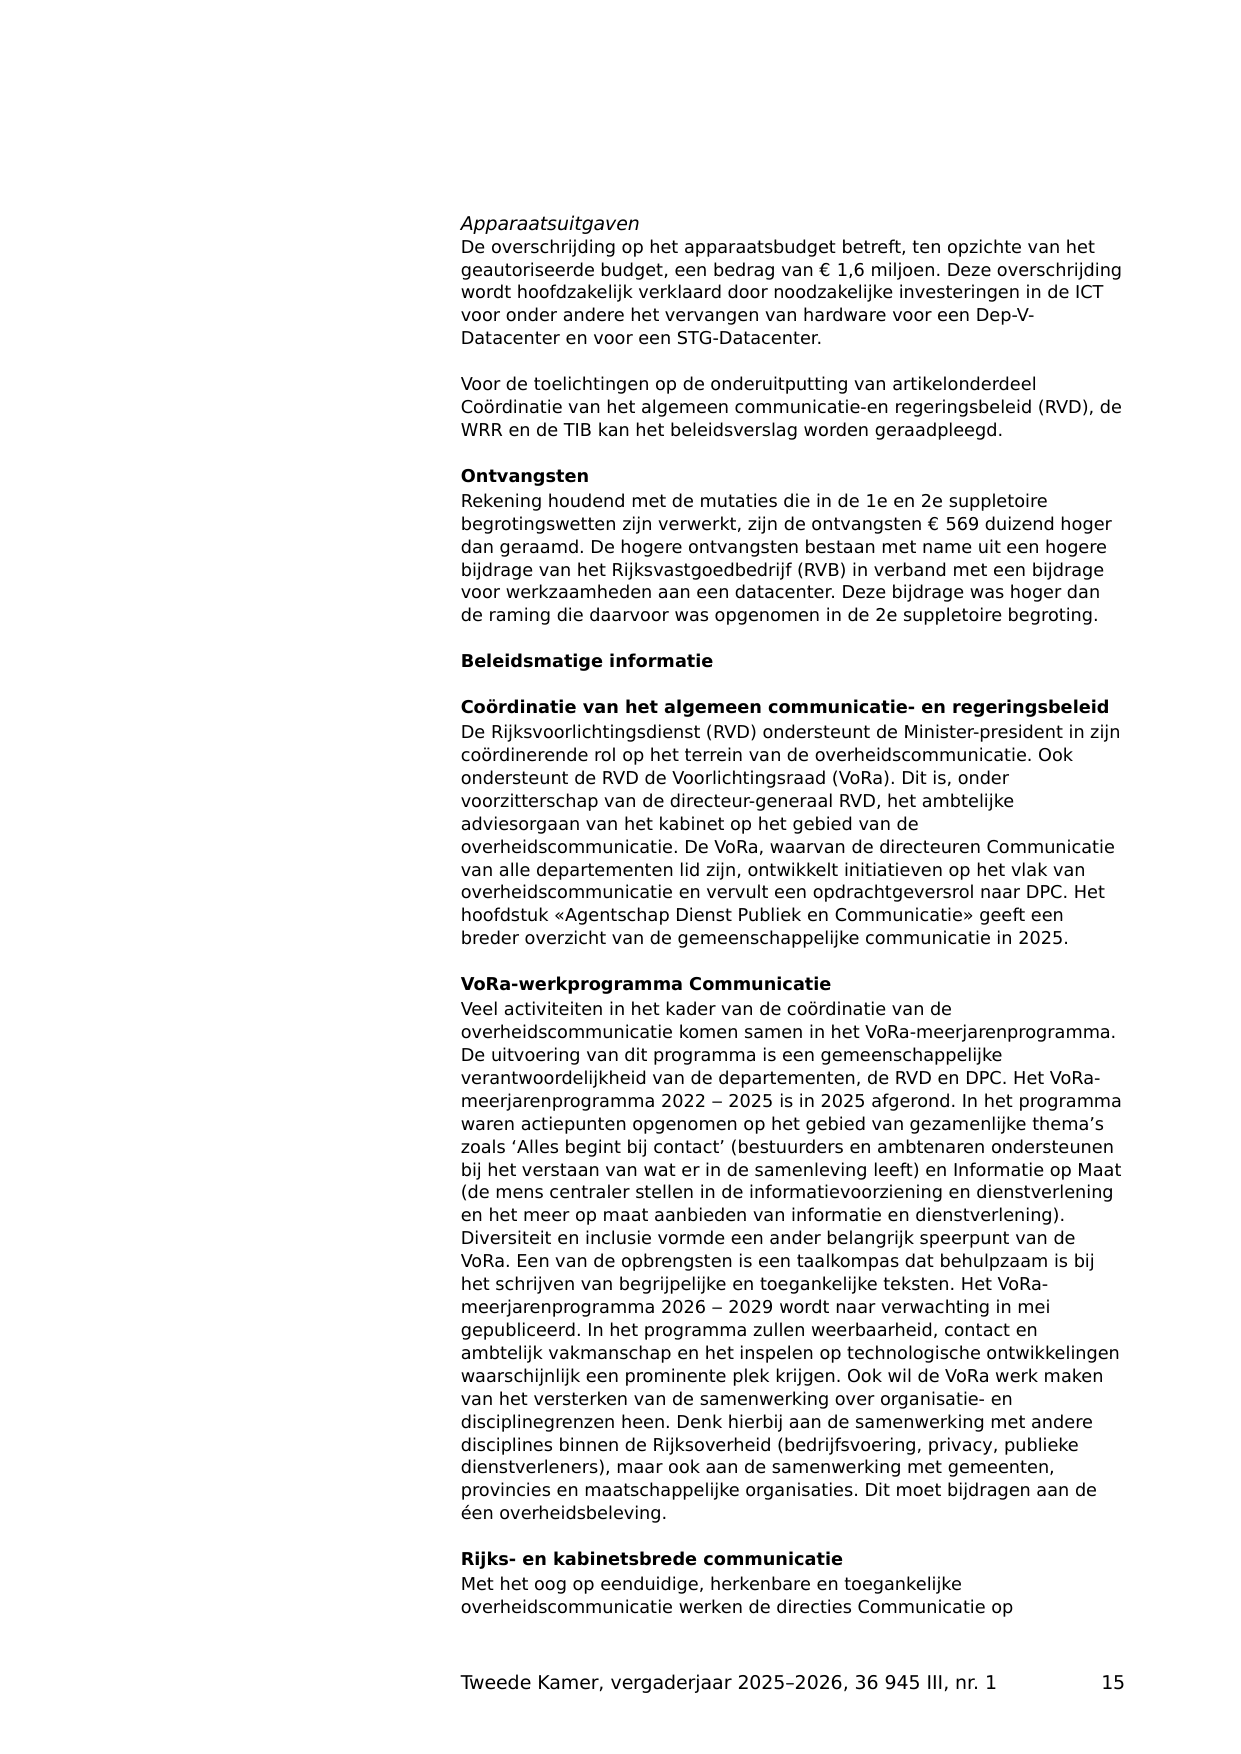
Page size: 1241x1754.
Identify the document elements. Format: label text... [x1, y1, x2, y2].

text Coördinatie van het algemeen communicatie- en regeringsbeleid [461, 695, 1125, 718]
text Met het oog op eenduidige, herkenbare en toegankelijke overheidscommunicatie werken de directies Communicatie op [461, 1572, 1125, 1618]
text Veel activiteiten in het kader van de coördinatie van de overheidscommunicatie komen samen in het VoRa-meerjarenprogramma. De uitvoering van dit programma is een gemeenschappelijke verantwoordelijkheid van de departementen, de RVD en DPC. Het VoRa-meerjarenprogramma 2022 ‒ 2025 is in 2025 afgerond. In het programma waren actiepunten opgenomen op het gebied van gezamenlijke thema’s zoals ‘Alles begint bij contact’ (bestuurders en ambtenaren ondersteunen bij het verstaan van wat er in de samenleving leeft) en Informatie op Maat (de mens centraler stellen in de informatievoorziening en dienstverlening en het meer op maat aanbieden van informatie en dienstverlening). Diversiteit en inclusie vormde een ander belangrijk speerpunt van de VoRa. Een van de opbrengsten is een taalkompas dat behulpzaam is bij het schrijven van begrijpelijke en toegankelijke teksten. Het VoRa-meerjarenprogramma 2026 ‒ 2029 wordt naar verwachting in mei gepubliceerd. In het programma zullen weerbaarheid, contact en ambtelijk vakmanschap en het inspelen op technologische ontwikkelingen waarschijnlijk een prominente plek krijgen. Ook wil de VoRa werk maken van het versterken van de samenwerking over organisatie- en disciplinegrenzen heen. Denk hierbij aan de samenwerking met andere disciplines binnen de Rijksoverheid (bedrijfsvoering, privacy, publieke dienstverleners), maar ook aan de samenwerking met gemeenten, provincies en maatschappelijke organisaties. Dit moet bijdragen aan de éen overheidsbeleving. [461, 997, 1125, 1524]
text Rijks- en kabinetsbrede communicatie [461, 1547, 1125, 1570]
text De Rijksvoorlichtingsdienst (RVD) ondersteunt de Minister-president in zijn coördinerende rol op het terrein van de overheidscommunicatie. Ook ondersteunt de RVD de Voorlichtingsraad (VoRa). Dit is, onder voorzitterschap van de directeur-generaal RVD, het ambtelijke adviesorgaan van het kabinet op het gebied van de overheidscommunicatie. De VoRa, waarvan de directeuren Communicatie van alle departementen lid zijn, ontwikkelt initiatieven op het vlak van overheidscommunicatie en vervult een opdrachtgeversrol naar DPC. Het hoofdstuk «Agentschap Dienst Publiek en Communicatie» geeft een breder overzicht van de gemeenschappelijke communicatie in 2025. [461, 720, 1125, 949]
text De overschrijding op het apparaatsbudget betreft, ten opzichte van het geautoriseerde budget, een bedrag van € 1,6 miljoen. Deze overschrijding wordt hoofdzakelijk verklaard door noodzakelijke investeringen in de ICT voor onder andere het vervangen van hardware voor een Dep-V-Datacenter en voor een STG-Datacenter. [461, 235, 1125, 349]
text Rekening houdend met de mutaties die in de 1e en 2e suppletoire begrotingswetten zijn verwerkt, zijn de ontvangsten € 569 duizend hoger dan geraamd. De hogere ontvangsten bestaan met name uit een hogere bijdrage van het Rijksvastgoedbedrijf (RVB) in verband met een bijdrage voor werkzaamheden aan een datacenter. Deze bijdrage was hoger dan de raming die daarvoor was opgenomen in de 2e suppletoire begroting. [461, 489, 1125, 626]
text Ontvangsten [461, 464, 1125, 487]
text Voor de toelichtingen op de onderuitputting van artikelonderdeel Coördinatie van het algemeen communicatie-en regeringsbeleid (RVD), de WRR en de TIB kan het beleidsverslag worden geraadpleegd. [461, 372, 1125, 441]
text Apparaatsuitgaven [461, 213, 1125, 235]
text Beleidsmatige informatie [461, 649, 1125, 672]
text VoRa-werkprogramma Communicatie [461, 972, 1125, 995]
